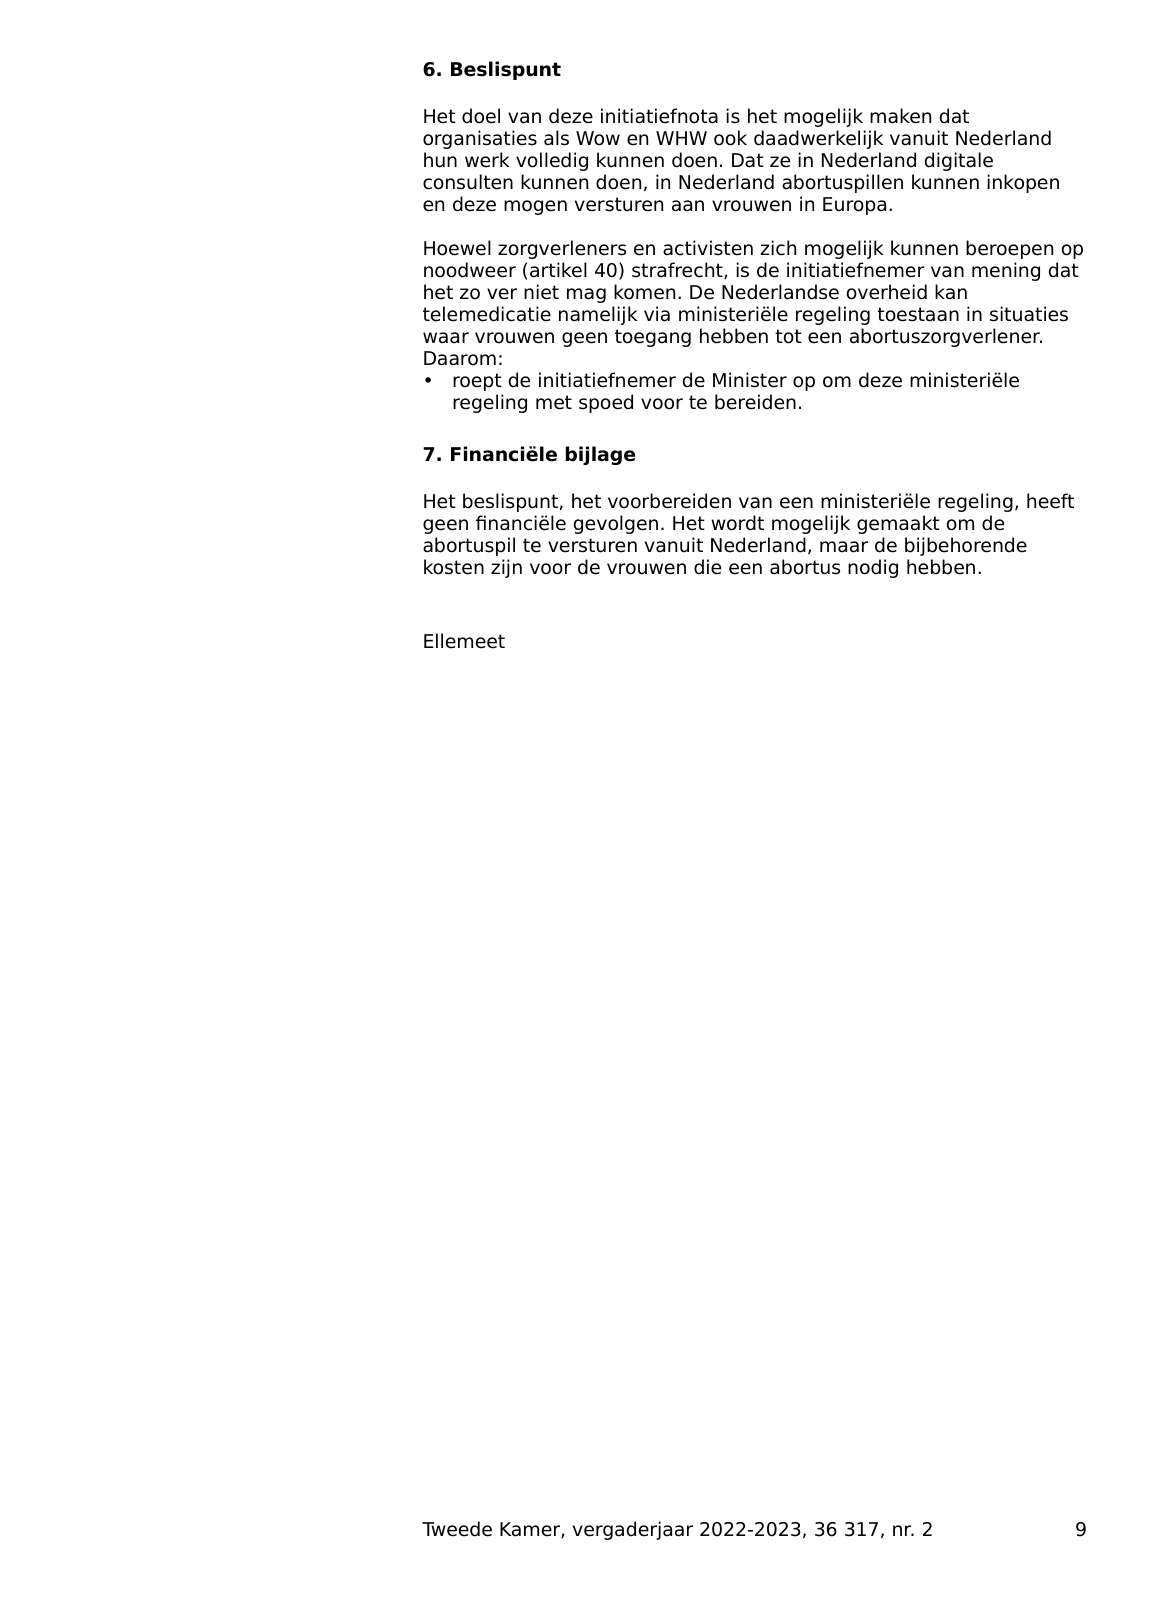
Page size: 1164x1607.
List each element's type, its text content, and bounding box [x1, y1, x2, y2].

text Ellemeet [422, 609, 1087, 653]
subtitle 7. Financiële bijlage [422, 444, 1087, 466]
subtitle 6. Beslispunt [422, 59, 1087, 81]
text Het beslispunt, het voorbereiden van een ministeriële regeling, heeft geen financiële gevolgen. Het wordt mogelijk gemaakt om de abortuspil te versturen vanuit Nederland, maar de bijbehorende kosten zijn voor de vrouwen die een abortus nodig hebben. [422, 491, 1087, 579]
text Hoewel zorgverleners en activisten zich mogelijk kunnen beroepen op noodweer (artikel 40) strafrecht, is de initiatiefnemer van mening dat het zo ver niet mag komen. De Nederlandse overheid kan telemedicatie namelijk via ministeriële regeling toestaan in situaties waar vrouwen geen toegang hebben tot een abortuszorgverlener. Daarom: [422, 238, 1087, 370]
text • roept de initiatiefnemer de Minister op om deze ministeriële regeling met spoed voor te bereiden. [422, 370, 1087, 414]
text Het doel van deze initiatiefnota is het mogelijk maken dat organisaties als Wow en WHW ook daadwerkelijk vanuit Nederland hun werk volledig kunnen doen. Dat ze in Nederland digitale consulten kunnen doen, in Nederland abortuspillen kunnen inkopen en deze mogen versturen aan vrouwen in Europa. [422, 106, 1087, 216]
